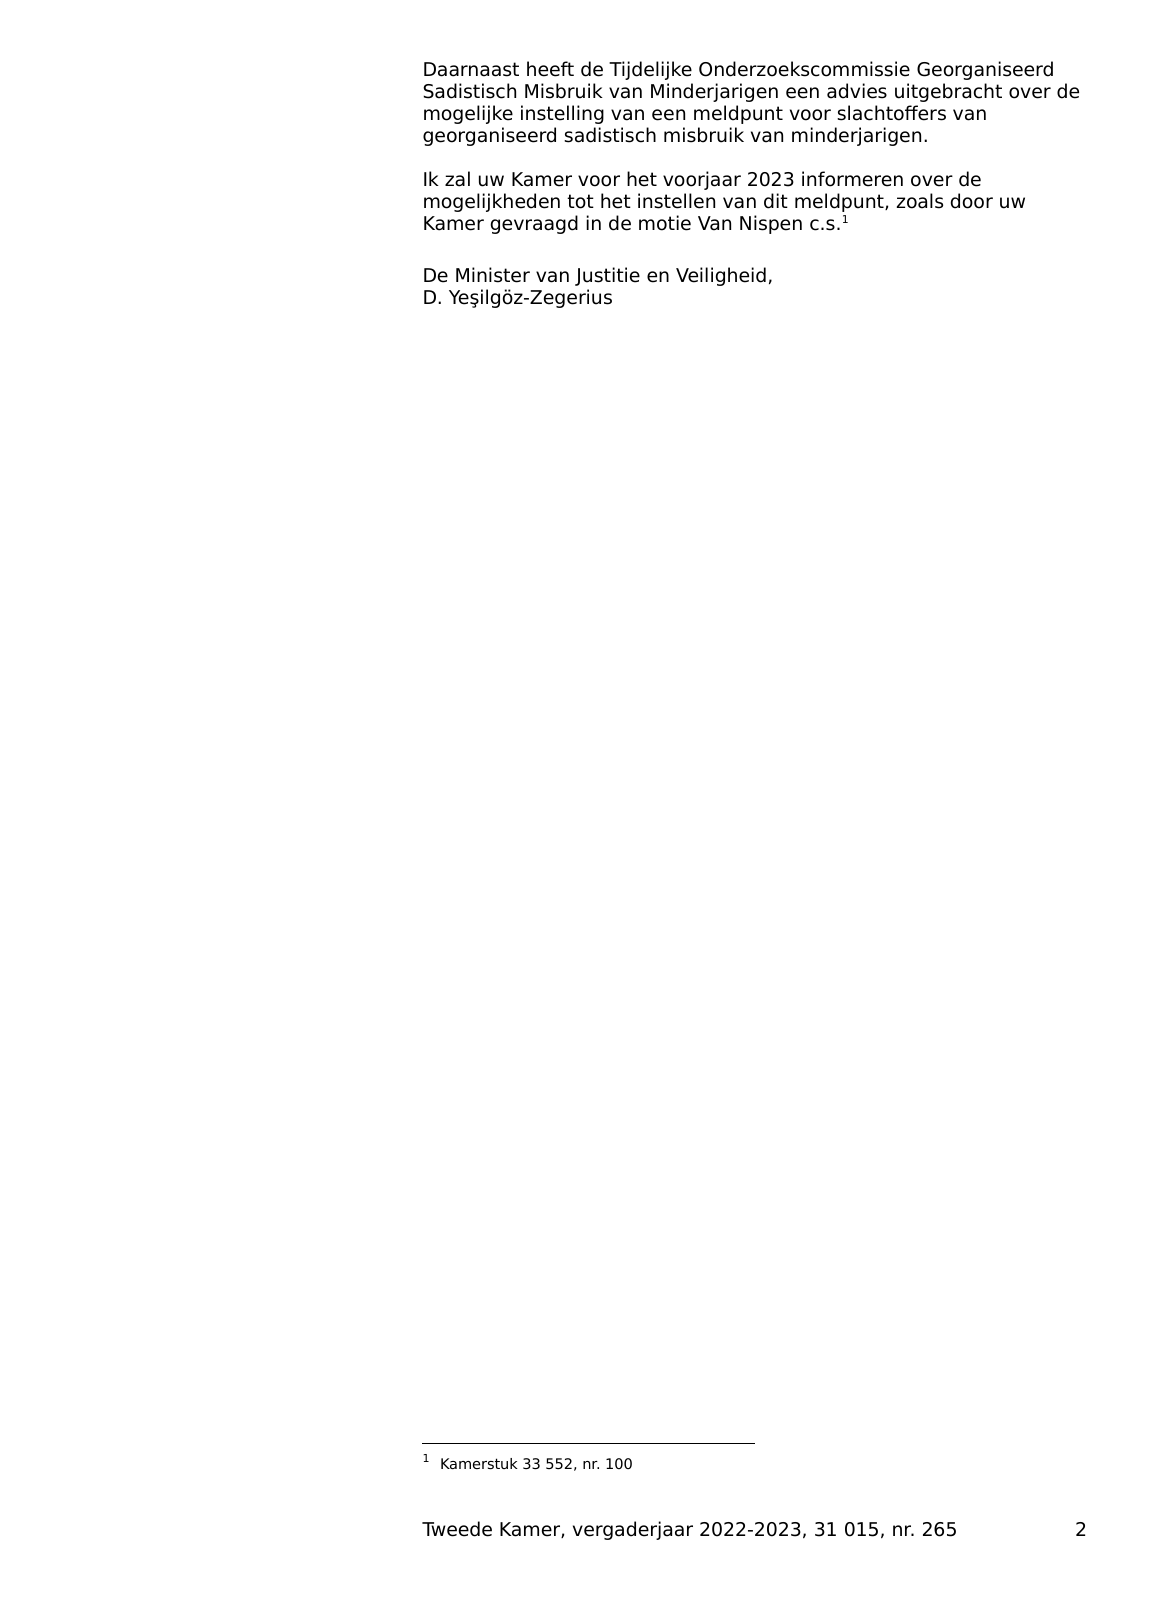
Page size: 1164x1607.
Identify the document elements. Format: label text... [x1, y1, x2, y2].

text Daarnaast heeft de Tijdelijke Onderzoekscommissie Georganiseerd Sadistisch Misbruik van Minderjarigen een advies uitgebracht over de mogelijke instelling van een meldpunt voor slachtoffers van georganiseerd sadistisch misbruik van minderjarigen. [422, 59, 1087, 147]
text Ik zal uw Kamer voor het voorjaar 2023 informeren over de mogelijkheden tot het instellen van dit meldpunt, zoals door uw Kamer gevraagd in de motie Van Nispen c.s. [422, 169, 1087, 235]
text De Minister van Justitie en Veiligheid, D. Yeşilgöz-Zegerius [422, 265, 1087, 309]
text Kamerstuk 33 552, nr. 100 [422, 1452, 1087, 1474]
